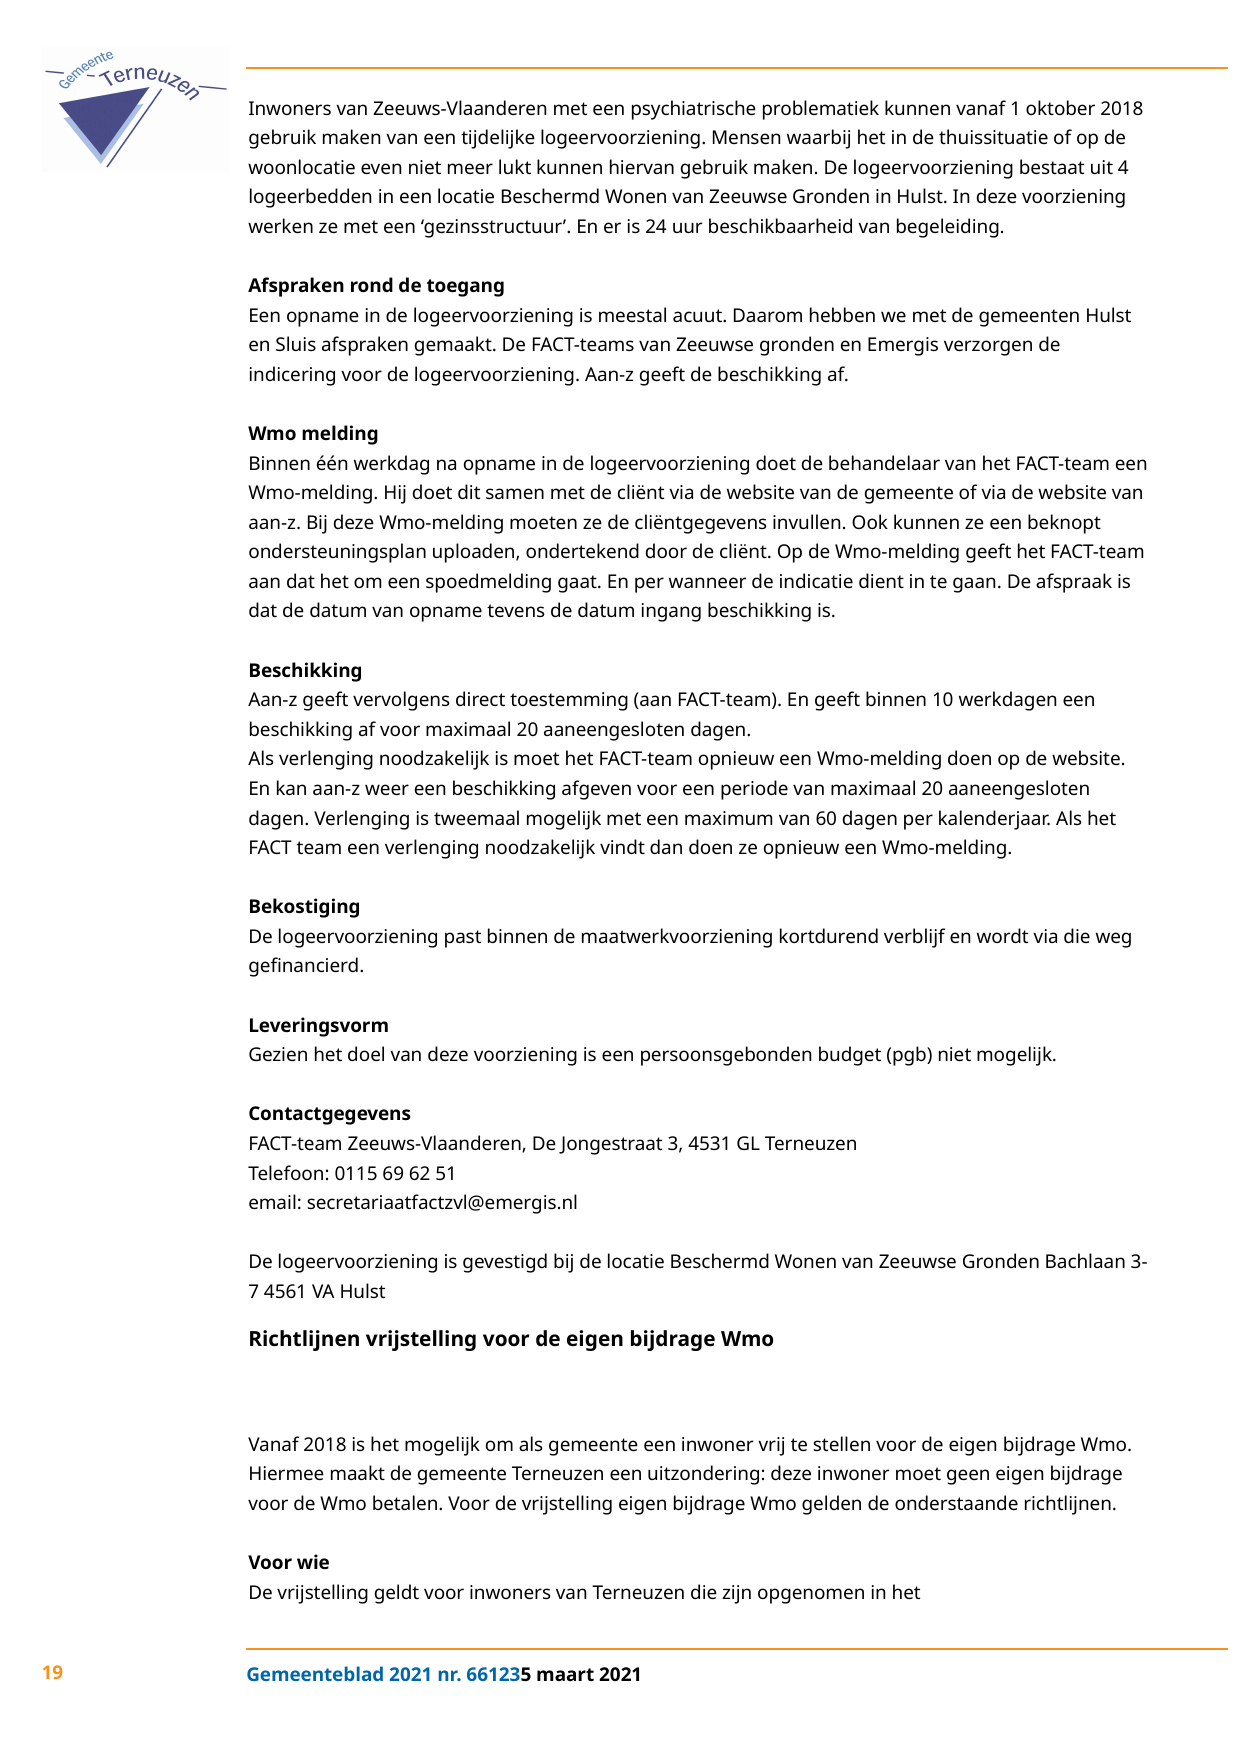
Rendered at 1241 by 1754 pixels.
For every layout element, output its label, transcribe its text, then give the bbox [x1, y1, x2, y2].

text De vrijstelling geldt voor inwoners van Terneuzen die zijn opgenomen in het [248, 1579, 1152, 1605]
text Wmo melding [248, 420, 1152, 446]
text Richtlijnen vrijstelling voor de eigen bijdrage Wmo [248, 1324, 1152, 1352]
text Voor wie [248, 1549, 1152, 1575]
text Bekostiging [248, 893, 1152, 919]
text De logeervoorziening past binnen de maatwerkvoorziening kortdurend verblijf en wordt via die weg gefinancierd. [248, 923, 1152, 978]
text Gezien het doel van deze voorziening is een persoonsgebonden budget (pgb) niet mogelijk. [248, 1041, 1152, 1067]
text Binnen één werkdag na opname in de logeervoorziening doet de behandelaar van het FACT-team een Wmo-melding. Hij doet dit samen met de cliënt via de website van de gemeente of via de website van aan-z. Bij deze Wmo-melding moeten ze de cliëntgegevens invullen. Ook kunnen ze een beknopt ondersteuningsplan uploaden, ondertekend door de cliënt. Op de Wmo-melding geeft het FACT-team aan dat het om een spoedmelding gaat. En per wanneer de indicatie dient in te gaan. De afspraak is dat de datum van opname tevens de datum ingang beschikking is. [248, 450, 1152, 623]
text email: secretariaatfactzvl@emergis.nl [248, 1189, 1152, 1215]
text Afspraken rond de toegang [248, 272, 1152, 298]
text Een opname in de logeervoorziening is meestal acuut. Daarom hebben we met de gemeenten Hulst en Sluis afspraken gemaakt. De FACT-teams van Zeeuwse gronden en Emergis verzorgen de indicering voor de logeervoorziening. Aan-z geeft de beschikking af. [248, 302, 1152, 387]
text Als verlenging noodzakelijk is moet het FACT-team opnieuw een Wmo-melding doen op de website. En kan aan-z weer een beschikking afgeven voor een periode van maximaal 20 aaneengesloten dagen. Verlenging is tweemaal mogelijk met een maximum van 60 dagen per kalenderjaar. Als het FACT team een verlenging noodzakelijk vindt dan doen ze opnieuw een Wmo-melding. [248, 746, 1152, 860]
text Vanaf 2018 is het mogelijk om als gemeente een inwoner vrij te stellen voor de eigen bijdrage Wmo. Hiermee maakt de gemeente Terneuzen een uitzondering: deze inwoner moet geen eigen bijdrage voor de Wmo betalen. Voor de vrijstelling eigen bijdrage Wmo gelden de onderstaande richtlijnen. [248, 1431, 1152, 1516]
text Inwoners van Zeeuws-Vlaanderen met een psychiatrische problematiek kunnen vanaf 1 oktober 2018 gebruik maken van een tijdelijke logeervoorziening. Mensen waarbij het in de thuissituatie of op de woonlocatie even niet meer lukt kunnen hiervan gebruik maken. De logeervoorziening bestaat uit 4 logeerbedden in een locatie Beschermd Wonen van Zeeuwse Gronden in Hulst. In deze voorziening werken ze met een ‘gezinsstructuur’. En er is 24 uur beschikbaarheid van begeleiding. [248, 95, 1152, 239]
picture [41, 47, 231, 172]
text Beschikking [248, 657, 1152, 683]
text Contactgegevens [248, 1101, 1152, 1126]
text De logeervoorziening is gevestigd bij de locatie Beschermd Wonen van Zeeuwse Gronden Bachlaan 3-7 4561 VA Hulst [248, 1248, 1152, 1304]
text Telefoon: 0115 69 62 51 [248, 1160, 1152, 1186]
text Leveringsvorm [248, 1012, 1152, 1038]
text FACT-team Zeeuws-Vlaanderen, De Jongestraat 3, 4531 GL Terneuzen [248, 1130, 1152, 1156]
text Aan-z geeft vervolgens direct toestemming (aan FACT-team). En geeft binnen 10 werkdagen een beschikking af voor maximaal 20 aaneengesloten dagen. [248, 686, 1152, 742]
